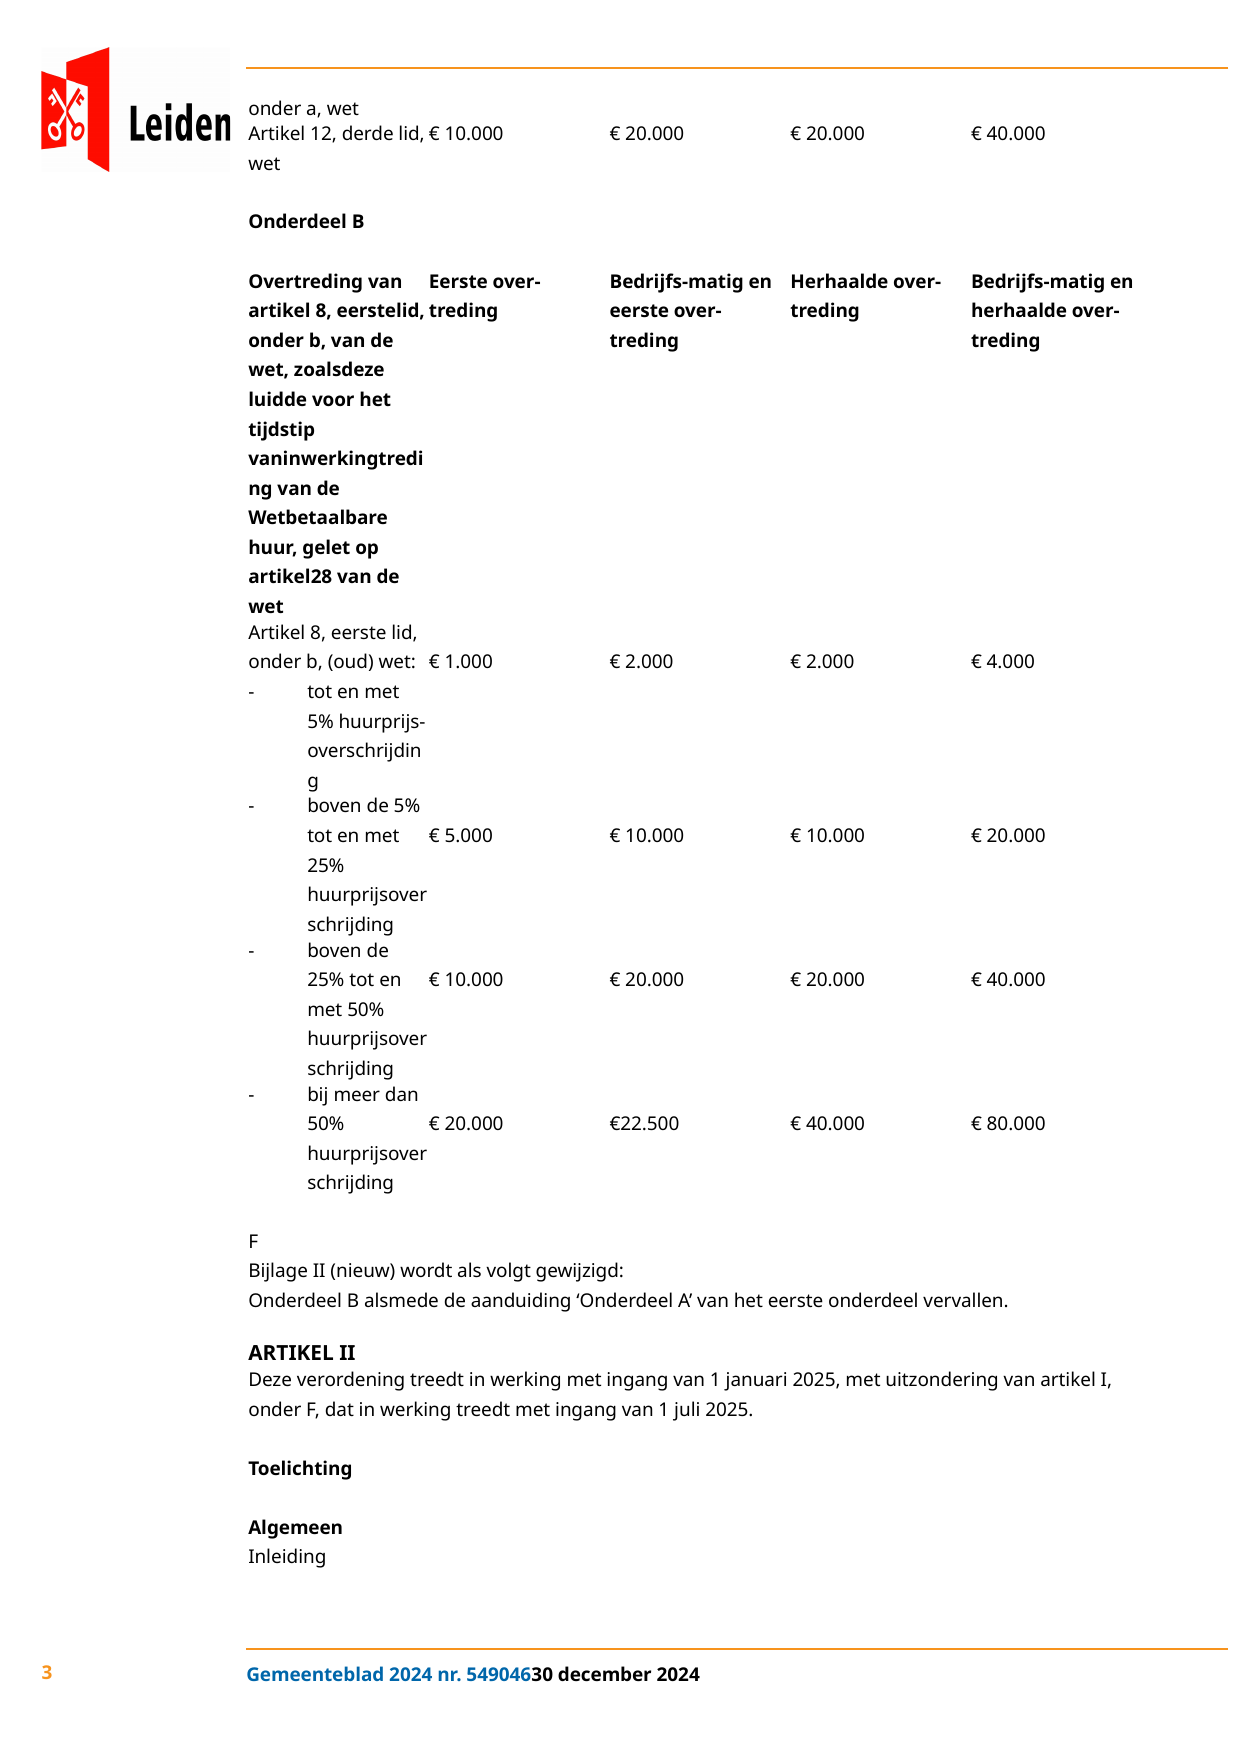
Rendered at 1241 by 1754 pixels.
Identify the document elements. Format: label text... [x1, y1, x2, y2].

table_cell € 10.000 [429, 937, 609, 1081]
text Algemeen [248, 1514, 1152, 1540]
text F [248, 1228, 1152, 1254]
table_cell € 40.000 [790, 1081, 971, 1195]
table_cell € 10.000 [429, 121, 609, 176]
table_header Bedrijfs-matig en herhaalde over-treding [971, 268, 1152, 619]
table_cell € 20.000 [429, 1081, 609, 1195]
table_cell € 20.000 [971, 793, 1152, 937]
table_cell € 80.000 [971, 1081, 1152, 1195]
table_cell € 20.000 [790, 121, 971, 176]
text ARTIKEL II [248, 1338, 1152, 1366]
table_cell € 40.000 [971, 121, 1152, 176]
text Onderdeel B alsmede de aanduiding ‘Onderdeel A’ van het eerste onderdeel vervallen. [248, 1287, 1152, 1313]
table_cell [609, 95, 790, 121]
text Bijlage II (nieuw) wordt als volgt gewijzigd: [248, 1258, 1152, 1283]
table_cell € 20.000 [790, 937, 971, 1081]
table_cell [429, 95, 609, 121]
table_header Eerste over-treding [429, 268, 609, 619]
table_cell boven de 5% tot en met 25% huurprijsoverschrijding [248, 793, 429, 937]
table_cell [971, 95, 1152, 121]
table_cell bij meer dan 50% huurprijsoverschrijding [248, 1081, 429, 1195]
table_cell Artikel 8, eerste lid, onder b, (oud) wet: tot en met 5% huurprijs-overschrijding [248, 619, 429, 793]
table_cell onder a, wet [248, 95, 429, 121]
table_header Overtreding van artikel 8, eerstelid, onder b, van de wet, zoalsdeze luidde voor het tijdstip vaninwerkingtreding van de Wetbetaalbare huur, gelet op artikel28 van de wet [248, 268, 429, 619]
table_cell € 20.000 [609, 937, 790, 1081]
table_cell € 2.000 [609, 619, 790, 793]
table_cell € 10.000 [790, 793, 971, 937]
table_header Herhaalde over-treding [790, 268, 971, 619]
text Inleiding [248, 1544, 1152, 1569]
table_cell € 40.000 [971, 937, 1152, 1081]
table_header Bedrijfs-matig en eerste over-treding [609, 268, 790, 619]
table_cell boven de 25% tot en met 50% huurprijsoverschrijding [248, 937, 429, 1081]
table_cell € 20.000 [609, 121, 790, 176]
table_cell € 1.000 [429, 619, 609, 793]
table_cell € 2.000 [790, 619, 971, 793]
table_cell €22.500 [609, 1081, 790, 1195]
table_cell € 4.000 [971, 619, 1152, 793]
table_cell Artikel 12, derde lid, wet [248, 121, 429, 176]
table_cell [790, 95, 971, 121]
text Onderdeel B [248, 209, 1152, 234]
table_cell € 10.000 [609, 793, 790, 937]
text Deze verordening treedt in werking met ingang van 1 januari 2025, met uitzondering van artikel I, onder F, dat in werking treedt met ingang van 1 juli 2025. [248, 1366, 1152, 1421]
text Toelichting [248, 1455, 1152, 1481]
table_cell € 5.000 [429, 793, 609, 937]
picture [41, 47, 231, 172]
